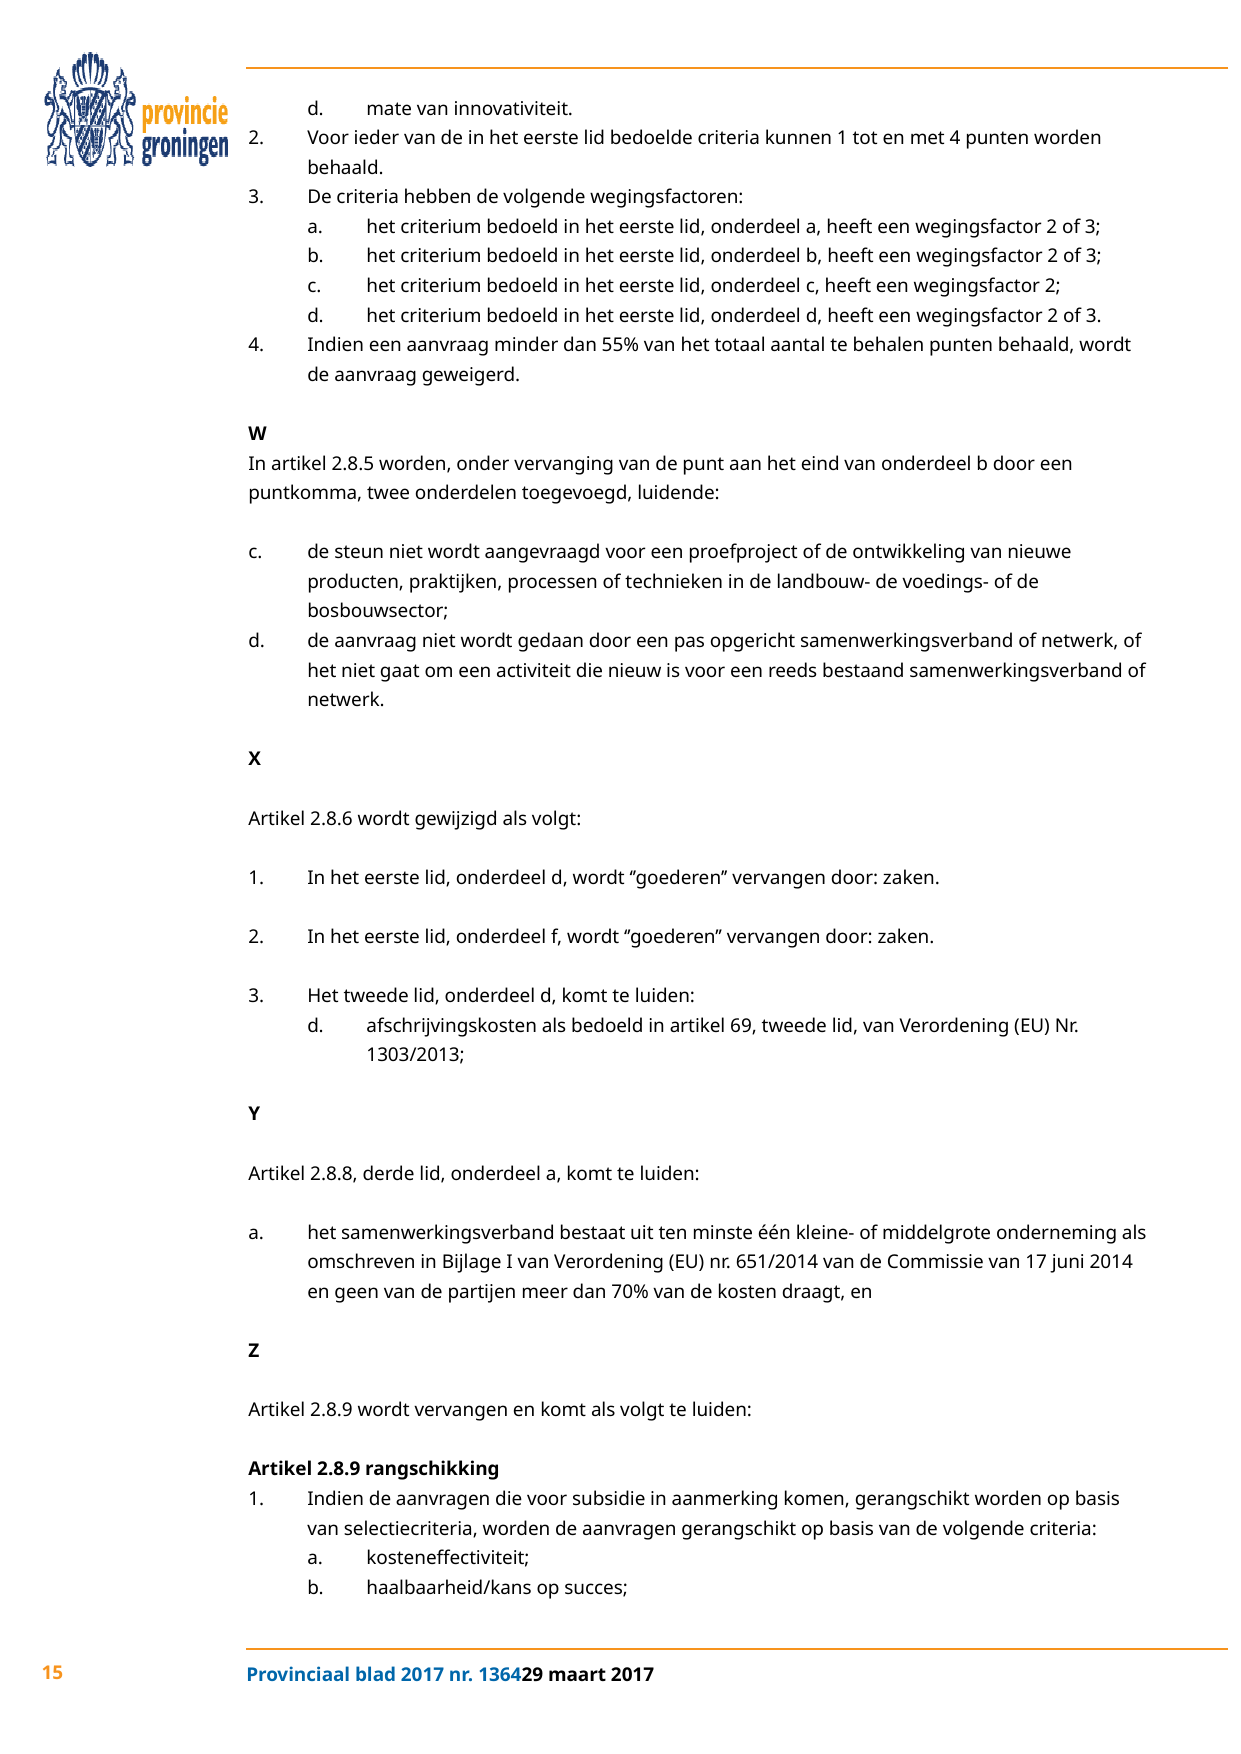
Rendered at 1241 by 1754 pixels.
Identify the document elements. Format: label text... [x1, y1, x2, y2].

text X [248, 746, 1152, 771]
list het criterium bedoeld in het eerste lid, onderdeel c, heeft een wegingsfactor 2; [307, 272, 1152, 298]
list In het eerste lid, onderdeel f, wordt ‘’goederen’’ vervangen door: zaken. [248, 923, 1152, 949]
list het criterium bedoeld in het eerste lid, onderdeel b, heeft een wegingsfactor 2 of 3; [307, 243, 1152, 268]
list In het eerste lid, onderdeel d, wordt ‘’goederen’’ vervangen door: zaken. [248, 864, 1152, 890]
list Indien een aanvraag minder dan 55% van het totaal aantal te behalen punten behaald, wordt de aanvraag geweigerd. [248, 331, 1152, 387]
list haalbaarheid/kans op succes; [307, 1574, 1152, 1600]
list Het tweede lid, onderdeel d, komt te luiden: [248, 982, 1152, 1008]
text Y [248, 1101, 1152, 1126]
text Artikel 2.8.9 wordt vervangen en komt als volgt te luiden: [248, 1396, 1152, 1422]
list Indien de aanvragen die voor subsidie in aanmerking komen, gerangschikt worden op basis van selectiecriteria, worden de aanvragen gerangschikt op basis van de volgende criteria: [248, 1485, 1152, 1541]
text Artikel 2.8.6 wordt gewijzigd als volgt: [248, 805, 1152, 831]
list het samenwerkingsverband bestaat uit ten minste één kleine- of middelgrote onderneming als omschreven in Bijlage I van Verordening (EU) nr. 651/2014 van de Commissie van 17 juni 2014 en geen van de partijen meer dan 70% van de kosten draagt, en [248, 1219, 1152, 1304]
picture [41, 47, 231, 172]
list het criterium bedoeld in het eerste lid, onderdeel d, heeft een wegingsfactor 2 of 3. [307, 302, 1152, 328]
list mate van innovativiteit. [307, 95, 1152, 121]
list de steun niet wordt aangevraagd voor een proefproject of de ontwikkeling van nieuwe producten, praktijken, processen of technieken in de landbouw- de voedings- of de bosbouwsector; [248, 538, 1152, 623]
text W [248, 420, 1152, 446]
list de aanvraag niet wordt gedaan door een pas opgericht samenwerkingsverband of netwerk, of het niet gaat om een activiteit die nieuw is voor een reeds bestaand samenwerkingsverband of netwerk. [248, 627, 1152, 712]
text Artikel 2.8.9 rangschikking [248, 1456, 1152, 1481]
list De criteria hebben de volgende wegingsfactoren: [248, 183, 1152, 209]
text Z [248, 1337, 1152, 1363]
list kosteneffectiviteit; [307, 1544, 1152, 1570]
text In artikel 2.8.5 worden, onder vervanging van de punt aan het eind van onderdeel b door een puntkomma, twee onderdelen toegevoegd, luidende: [248, 450, 1152, 505]
text Artikel 2.8.8, derde lid, onderdeel a, komt te luiden: [248, 1160, 1152, 1186]
list afschrijvingskosten als bedoeld in artikel 69, tweede lid, van Verordening (EU) Nr. 1303/2013; [307, 1012, 1152, 1067]
list Voor ieder van de in het eerste lid bedoelde criteria kunnen 1 tot en met 4 punten worden behaald. [248, 124, 1152, 180]
list het criterium bedoeld in het eerste lid, onderdeel a, heeft een wegingsfactor 2 of 3; [307, 213, 1152, 239]
